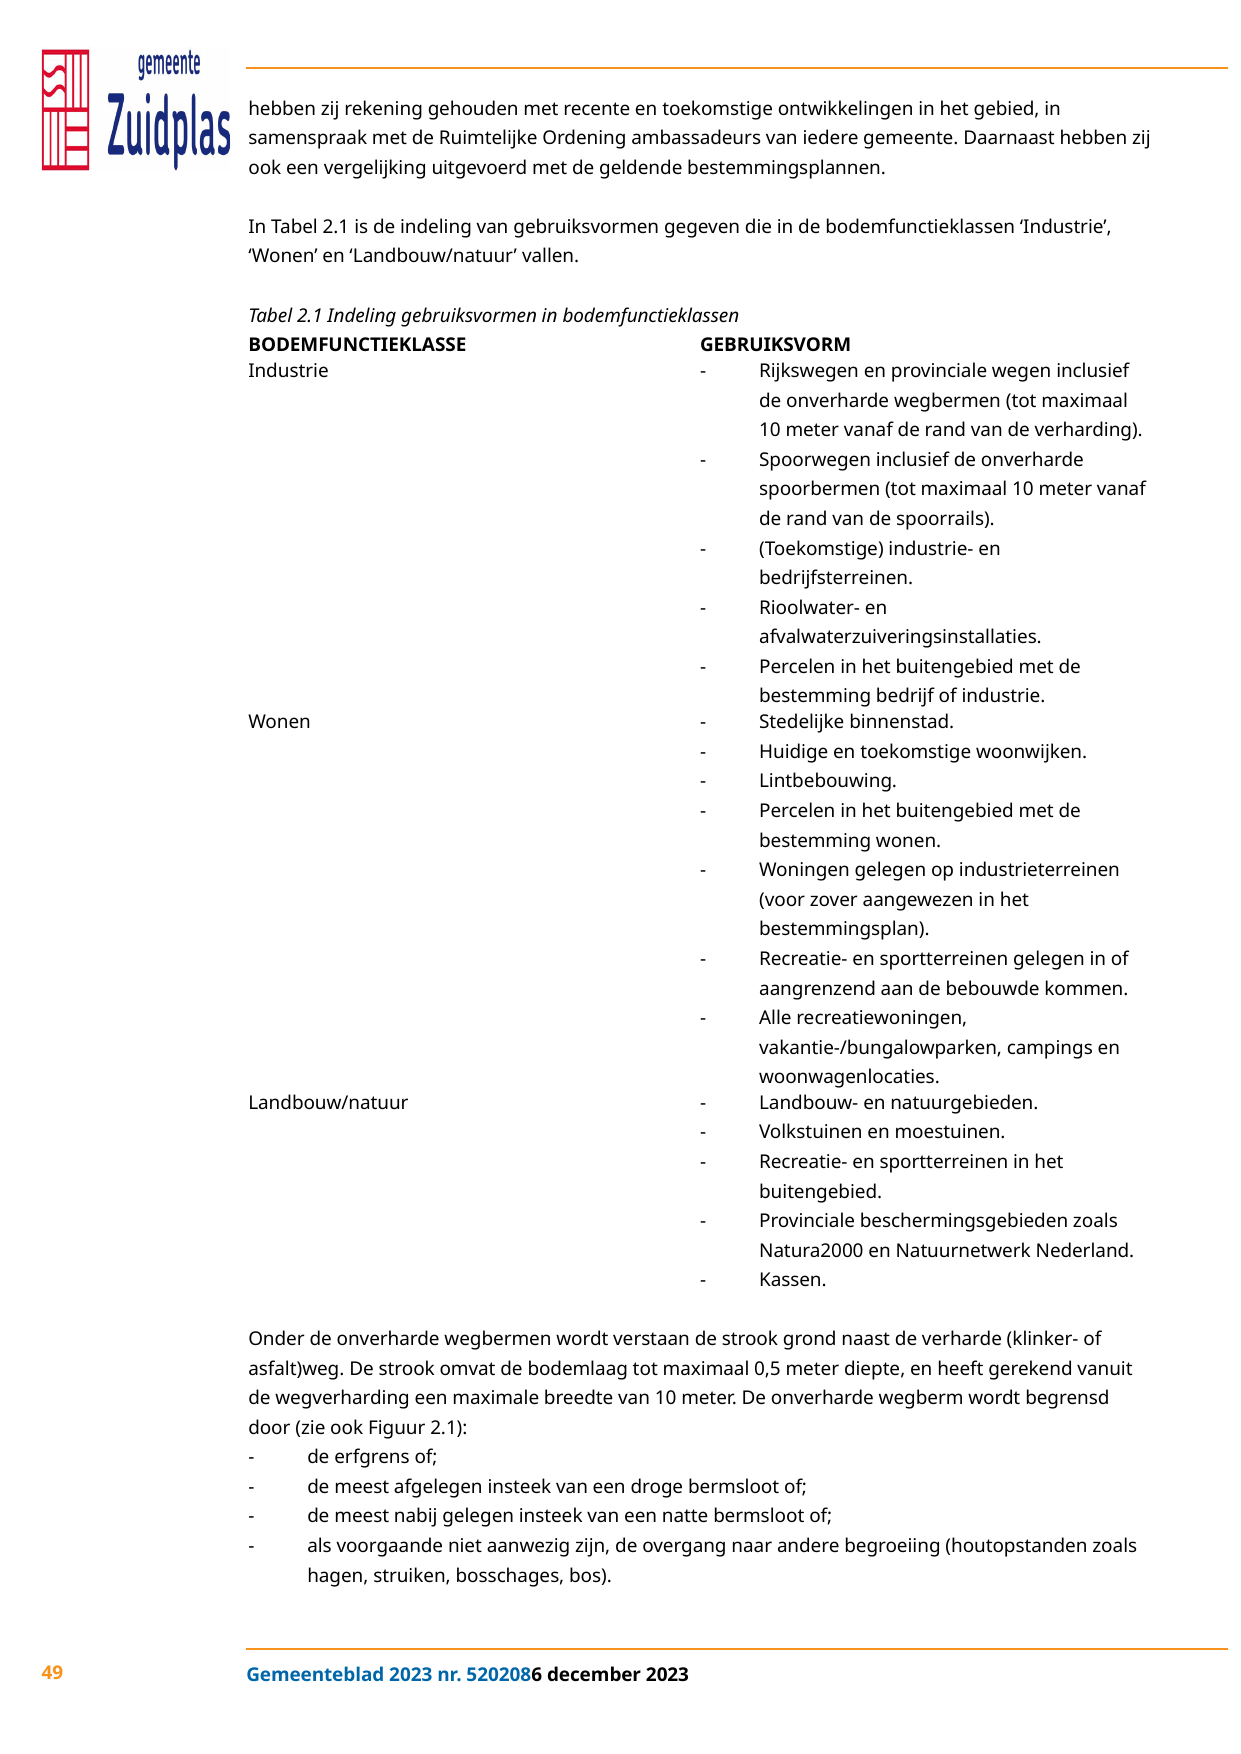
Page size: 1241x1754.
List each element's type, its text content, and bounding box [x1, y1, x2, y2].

text Onder de onverharde wegbermen wordt verstaan de strook grond naast de verharde (klinker- of asfalt)weg. De strook omvat de bodemlaag tot maximaal 0,5 meter diepte, en heeft gerekend vanuit de wegverharding een maximale breedte van 10 meter. De onverharde wegberm wordt begrensd door (zie ook Figuur 2.1): [248, 1325, 1152, 1440]
table_cell Landbouw/natuur [248, 1089, 700, 1292]
table_cell Wonen [248, 709, 700, 1089]
table_cell Landbouw- en natuurgebieden. Volkstuinen en moestuinen. Recreatie- en sportterreinen in het buitengebied. Provinciale beschermingsgebieden zoals Natura2000 en Natuurnetwerk Nederland. Kassen. [700, 1089, 1152, 1292]
table_header BODEMFUNCTIEKLASSE [248, 332, 700, 357]
picture [41, 47, 231, 172]
list de meest nabij gelegen insteek van een natte bermsloot of; [248, 1503, 1152, 1528]
text In Tabel 2.1 is de indeling van gebruiksvormen gegeven die in de bodemfunctieklassen ‘Industrie’, ‘Wonen’ en ‘Landbouw/natuur’ vallen. [248, 213, 1152, 268]
table_header GEBRUIKSVORM [700, 332, 1152, 357]
table_cell Rijkswegen en provinciale wegen inclusief de onverharde wegbermen (tot maximaal 10 meter vanaf de rand van de verharding). Spoorwegen inclusief de onverharde spoorbermen (tot maximaal 10 meter vanaf de rand van de spoorrails). (Toekomstige) industrie- en bedrijfsterreinen. Rioolwater- en afvalwaterzuiveringsinstallaties. Percelen in het buitengebied met de bestemming bedrijf of industrie. [700, 357, 1152, 708]
list de meest afgelegen insteek van een droge bermsloot of; [248, 1473, 1152, 1499]
text hebben zij rekening gehouden met recente en toekomstige ontwikkelingen in het gebied, in samenspraak met de Ruimtelijke Ordening ambassadeurs van iedere gemeente. Daarnaast hebben zij ook een vergelijking uitgevoerd met de geldende bestemmingsplannen. [248, 95, 1152, 180]
table_cell Stedelijke binnenstad. Huidige en toekomstige woonwijken. Lintbebouwing. Percelen in het buitengebied met de bestemming wonen. Woningen gelegen op industrieterreinen (voor zover aangewezen in het bestemmingsplan). Recreatie- en sportterreinen gelegen in of aangrenzend aan de bebouwde kommen. Alle recreatiewoningen, vakantie-/bungalowparken, campings en woonwagenlocaties. [700, 709, 1152, 1089]
table_cell Industrie [248, 357, 700, 708]
list de erfgrens of; [248, 1443, 1152, 1469]
text Tabel 2.1 Indeling gebruiksvormen in bodemfunctieklassen [248, 302, 1152, 328]
list als voorgaande niet aanwezig zijn, de overgang naar andere begroeiing (houtopstanden zoals hagen, struiken, bosschages, bos). [248, 1532, 1152, 1588]
